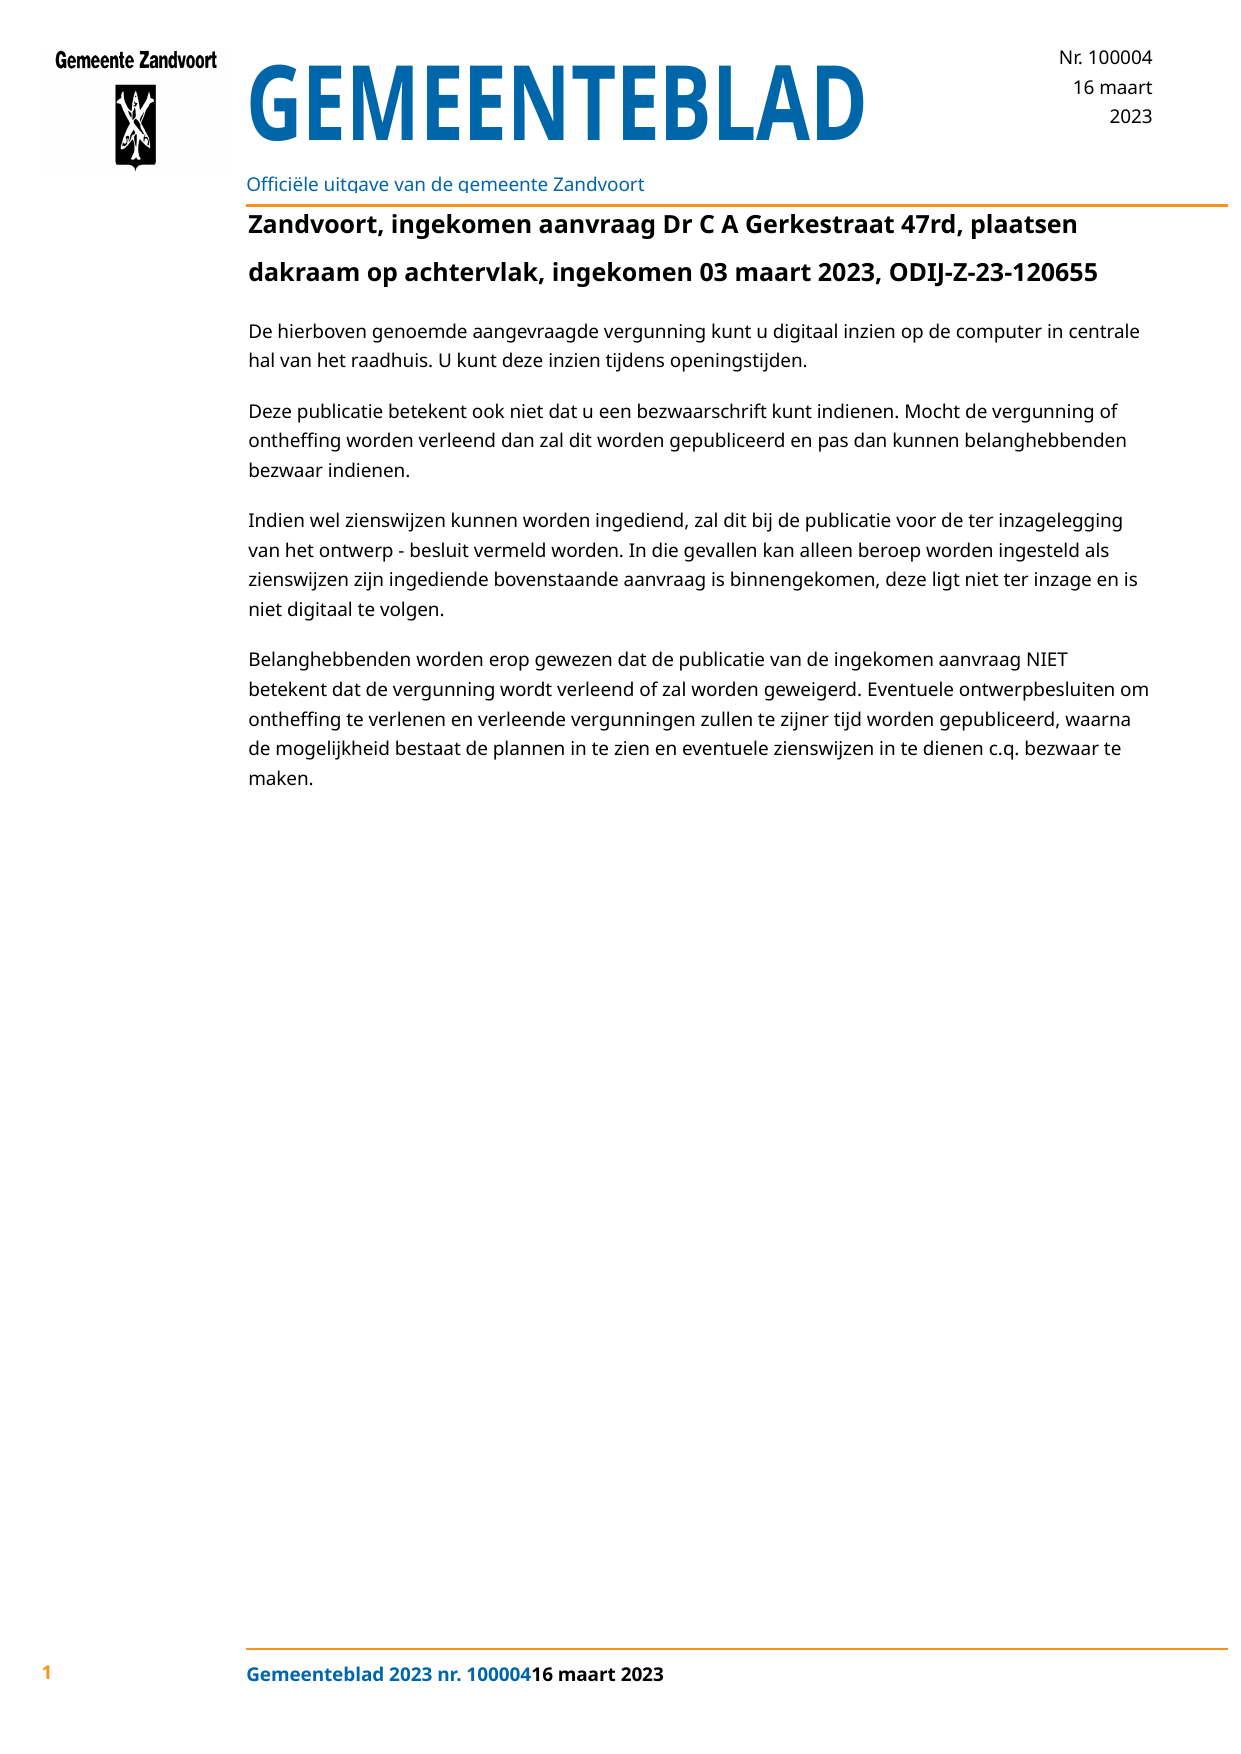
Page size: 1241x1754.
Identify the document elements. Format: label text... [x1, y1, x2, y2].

text Zandvoort, ingekomen aanvraag Dr C A Gerkestraat 47rd, plaatsen dakraam op achtervlak, ingekomen 03 maart 2023, ODIJ-Z-23-120655 [248, 207, 1152, 288]
picture [41, 47, 231, 172]
text Indien wel zienswijzen kunnen worden ingediend, zal dit bij de publicatie voor de ter inzagelegging van het ontwerp - besluit vermeld worden. In die gevallen kan alleen beroep worden ingesteld als zienswijzen zijn ingediende bovenstaande aanvraag is binnengekomen, deze ligt niet ter inzage en is niet digitaal te volgen. [248, 507, 1152, 622]
text Deze publicatie betekent ook niet dat u een bezwaarschrift kunt indienen. Mocht de vergunning of ontheffing worden verleend dan zal dit worden gepubliceerd en pas dan kunnen belanghebbenden bezwaar indienen. [248, 398, 1152, 483]
text Belanghebbenden worden erop gewezen dat de publicatie van de ingekomen aanvraag NIET betekent dat de vergunning wordt verleend of zal worden geweigerd. Eventuele ontwerpbesluiten om ontheffing te verlenen en verleende vergunningen zullen te zijner tijd worden gepubliceerd, waarna de mogelijkheid bestaat de plannen in te zien en eventuele zienswijzen in te dienen c.q. bezwaar te maken. [248, 647, 1152, 791]
text De hierboven genoemde aangevraagde vergunning kunt u digitaal inzien op de computer in centrale hal van het raadhuis. U kunt deze inzien tijdens openingstijden. [248, 318, 1152, 373]
